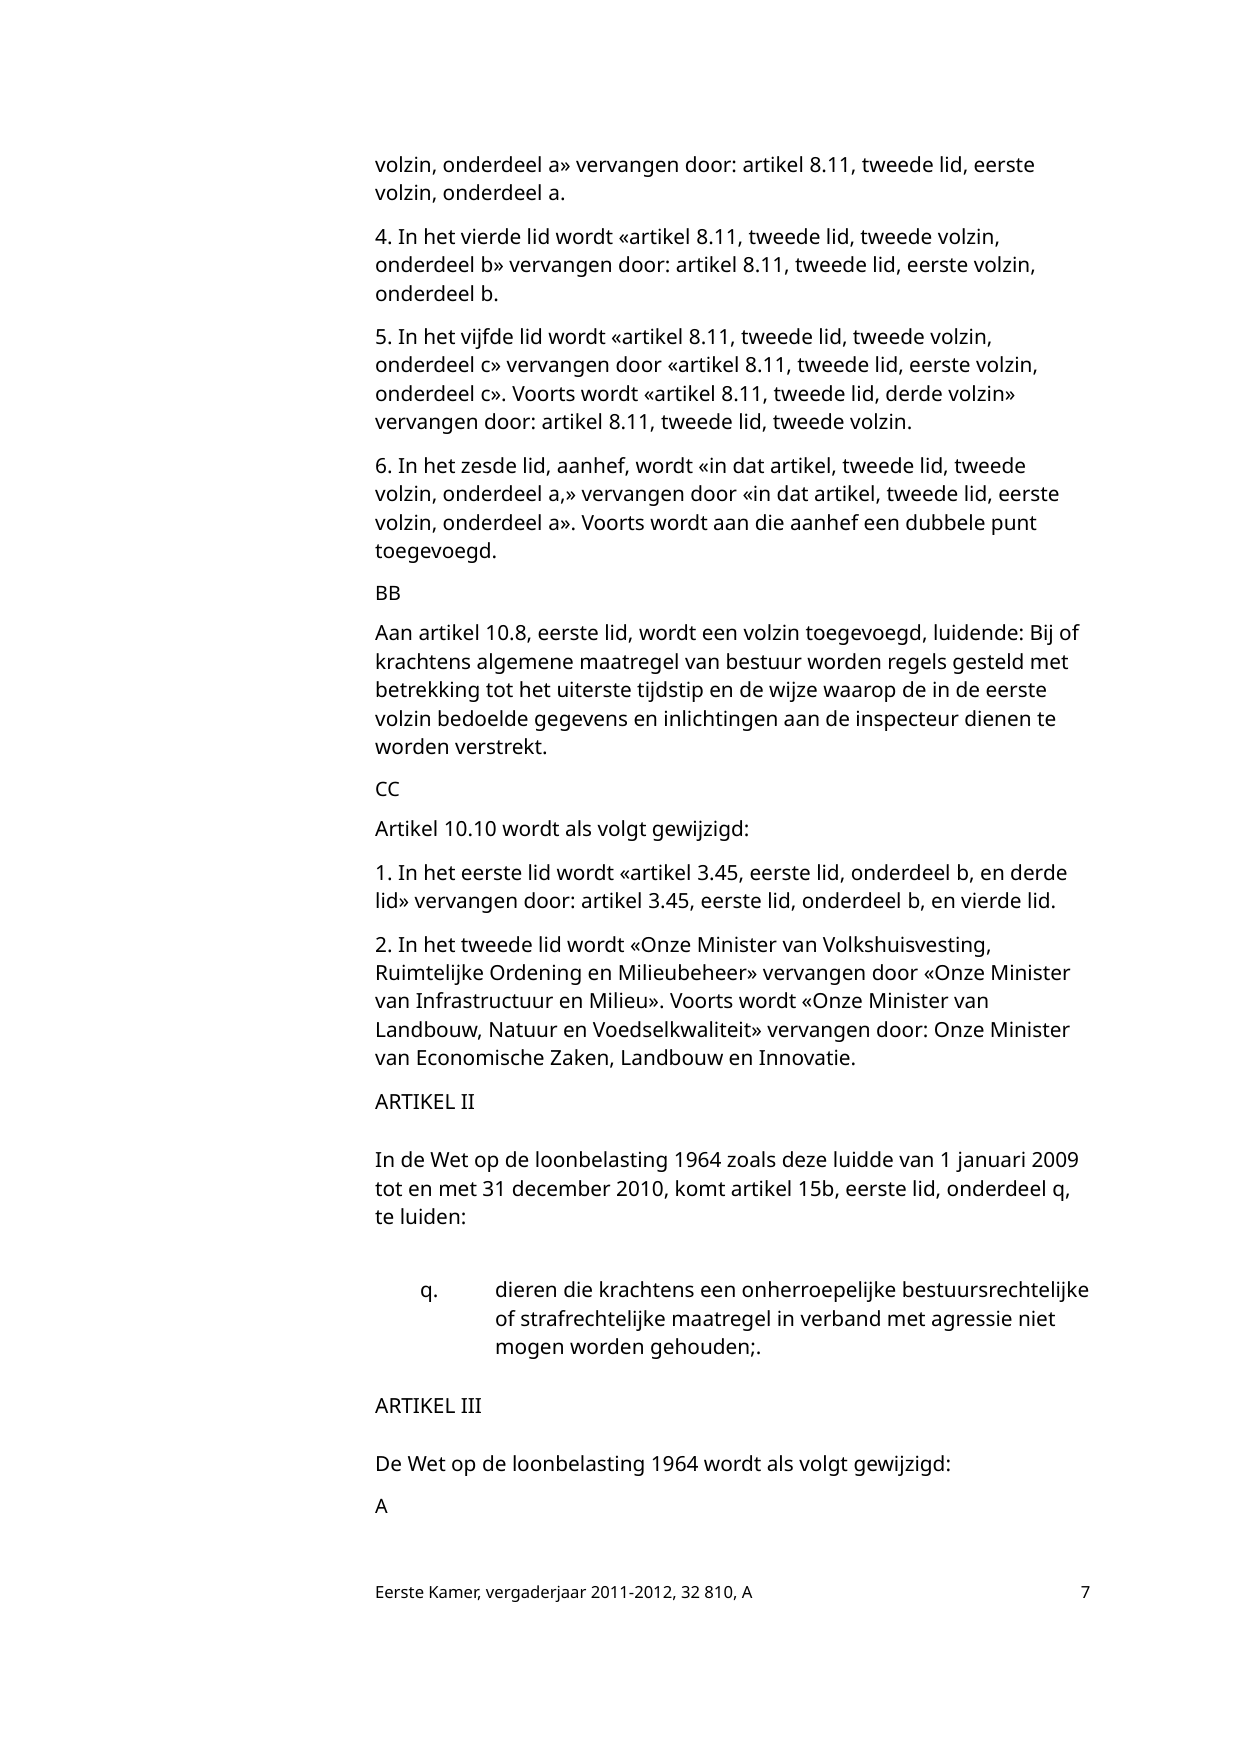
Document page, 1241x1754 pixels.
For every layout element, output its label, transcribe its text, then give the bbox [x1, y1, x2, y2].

subtitle ARTIKEL II [375, 1087, 1090, 1115]
text 6. In het zesde lid, aanhef, wordt «in dat artikel, tweede lid, tweede volzin, onderdeel a,» vervangen door «in dat artikel, tweede lid, eerste volzin, onderdeel a». Voorts wordt aan die aanhef een dubbele punt toegevoegd. [375, 451, 1090, 565]
subtitle ARTIKEL III [375, 1391, 1090, 1419]
text 1. In het eerste lid wordt «artikel 3.45, eerste lid, onderdeel b, en derde lid» vervangen door: artikel 3.45, eerste lid, onderdeel b, en vierde lid. [375, 858, 1090, 915]
text BB [375, 580, 1090, 607]
text Aan artikel 10.8, eerste lid, wordt een volzin toegevoegd, luidende: Bij of krachtens algemene maatregel van bestuur worden regels gesteld met betrekking tot het uiterste tijdstip en de wijze waarop de in de eerste volzin bedoelde gegevens en inlichtingen aan de inspecteur dienen te worden verstrekt. [375, 618, 1090, 761]
text 4. In het vierde lid wordt «artikel 8.11, tweede lid, tweede volzin, onderdeel b» vervangen door: artikel 8.11, tweede lid, eerste volzin, onderdeel b. [375, 222, 1090, 307]
text A [375, 1493, 1090, 1520]
text CC [375, 776, 1090, 803]
text volzin, onderdeel a» vervangen door: artikel 8.11, tweede lid, eerste volzin, onderdeel a. [375, 150, 1090, 207]
list dieren die krachtens een onherroepelijke bestuursrechtelijke of strafrechtelijke maatregel in verband met agressie niet mogen worden gehouden;. [420, 1276, 1090, 1361]
text 2. In het tweede lid wordt «Onze Minister van Volkshuisvesting, Ruimtelijke Ordening en Milieubeheer» vervangen door «Onze Minister van Infrastructuur en Milieu». Voorts wordt «Onze Minister van Landbouw, Natuur en Voedselkwaliteit» vervangen door: Onze Minister van Economische Zaken, Landbouw en Innovatie. [375, 930, 1090, 1072]
text Artikel 10.10 wordt als volgt gewijzigd: [375, 814, 1090, 843]
text In de Wet op de loonbelasting 1964 zoals deze luidde van 1 januari 2009 tot en met 31 december 2010, komt artikel 15b, eerste lid, onderdeel q, te luiden: [375, 1145, 1090, 1231]
text De Wet op de loonbelasting 1964 wordt als volgt gewijzigd: [375, 1449, 1090, 1478]
text 5. In het vijfde lid wordt «artikel 8.11, tweede lid, tweede volzin, onderdeel c» vervangen door «artikel 8.11, tweede lid, eerste volzin, onderdeel c». Voorts wordt «artikel 8.11, tweede lid, derde volzin» vervangen door: artikel 8.11, tweede lid, tweede volzin. [375, 322, 1090, 436]
